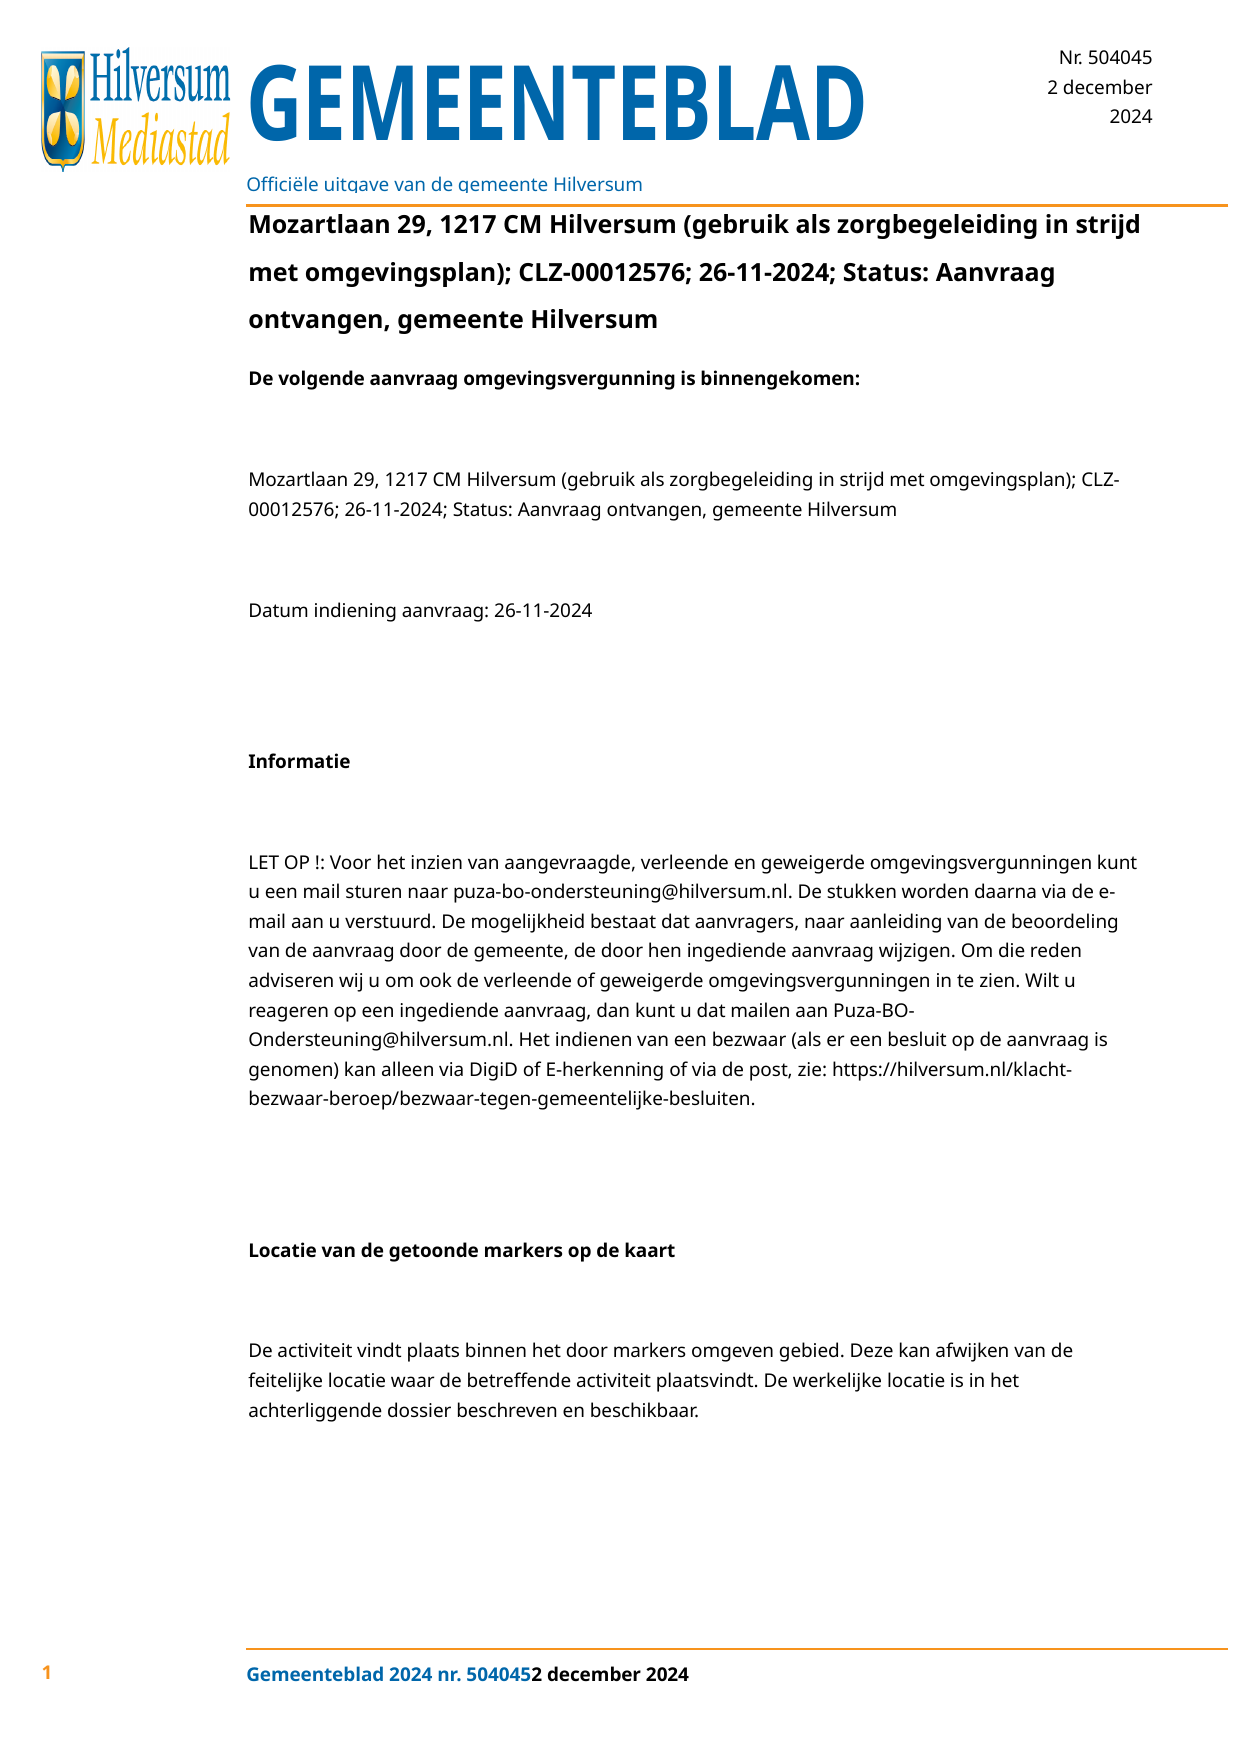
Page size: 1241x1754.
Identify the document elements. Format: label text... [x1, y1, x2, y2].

text Mozartlaan 29, 1217 CM Hilversum (gebruik als zorgbegeleiding in strijd met omgevingsplan); CLZ-00012576; 26-11-2024; Status: Aanvraag ontvangen, gemeente Hilversum [248, 207, 1152, 336]
text Mozartlaan 29, 1217 CM Hilversum (gebruik als zorgbegeleiding in strijd met omgevingsplan); CLZ-00012576; 26-11-2024; Status: Aanvraag ontvangen, gemeente Hilversum [248, 466, 1152, 522]
text Informatie [248, 748, 1152, 774]
text Locatie van de getoonde markers op de kaart [248, 1237, 1152, 1262]
text De activiteit vindt plaats binnen het door markers omgeven gebied. Deze kan afwijken van de feitelijke locatie waar de betreffende activiteit plaatsvindt. De werkelijke locatie is in het achterliggende dossier beschreven en beschikbaar. [248, 1338, 1152, 1422]
text LET OP !: Voor het inzien van aangevraagde, verleende en geweigerde omgevingsvergunningen kunt u een mail sturen naar puza-bo-ondersteuning@hilversum.nl. De stukken worden daarna via de e-mail aan u verstuurd. De mogelijkheid bestaat dat aanvragers, naar aanleiding van de beoordeling van de aanvraag door de gemeente, de door hen ingediende aanvraag wijzigen. Om die reden adviseren wij u om ook de verleende of geweigerde omgevingsvergunningen in te zien. Wilt u reageren op een ingediende aanvraag, dan kunt u dat mailen aan Puza-BO-Ondersteuning@hilversum.nl. Het indienen van een bezwaar (als er een besluit op de aanvraag is genomen) kan alleen via DigiD of E-herkenning of via de post, zie: https://hilversum.nl/klacht-bezwaar-beroep/bezwaar-tegen-gemeentelijke-besluiten. [248, 849, 1152, 1111]
picture [41, 47, 231, 172]
text De volgende aanvraag omgevingsvergunning is binnengekomen: [248, 366, 1152, 391]
text Datum indiening aanvraag: 26-11-2024 [248, 597, 1152, 622]
